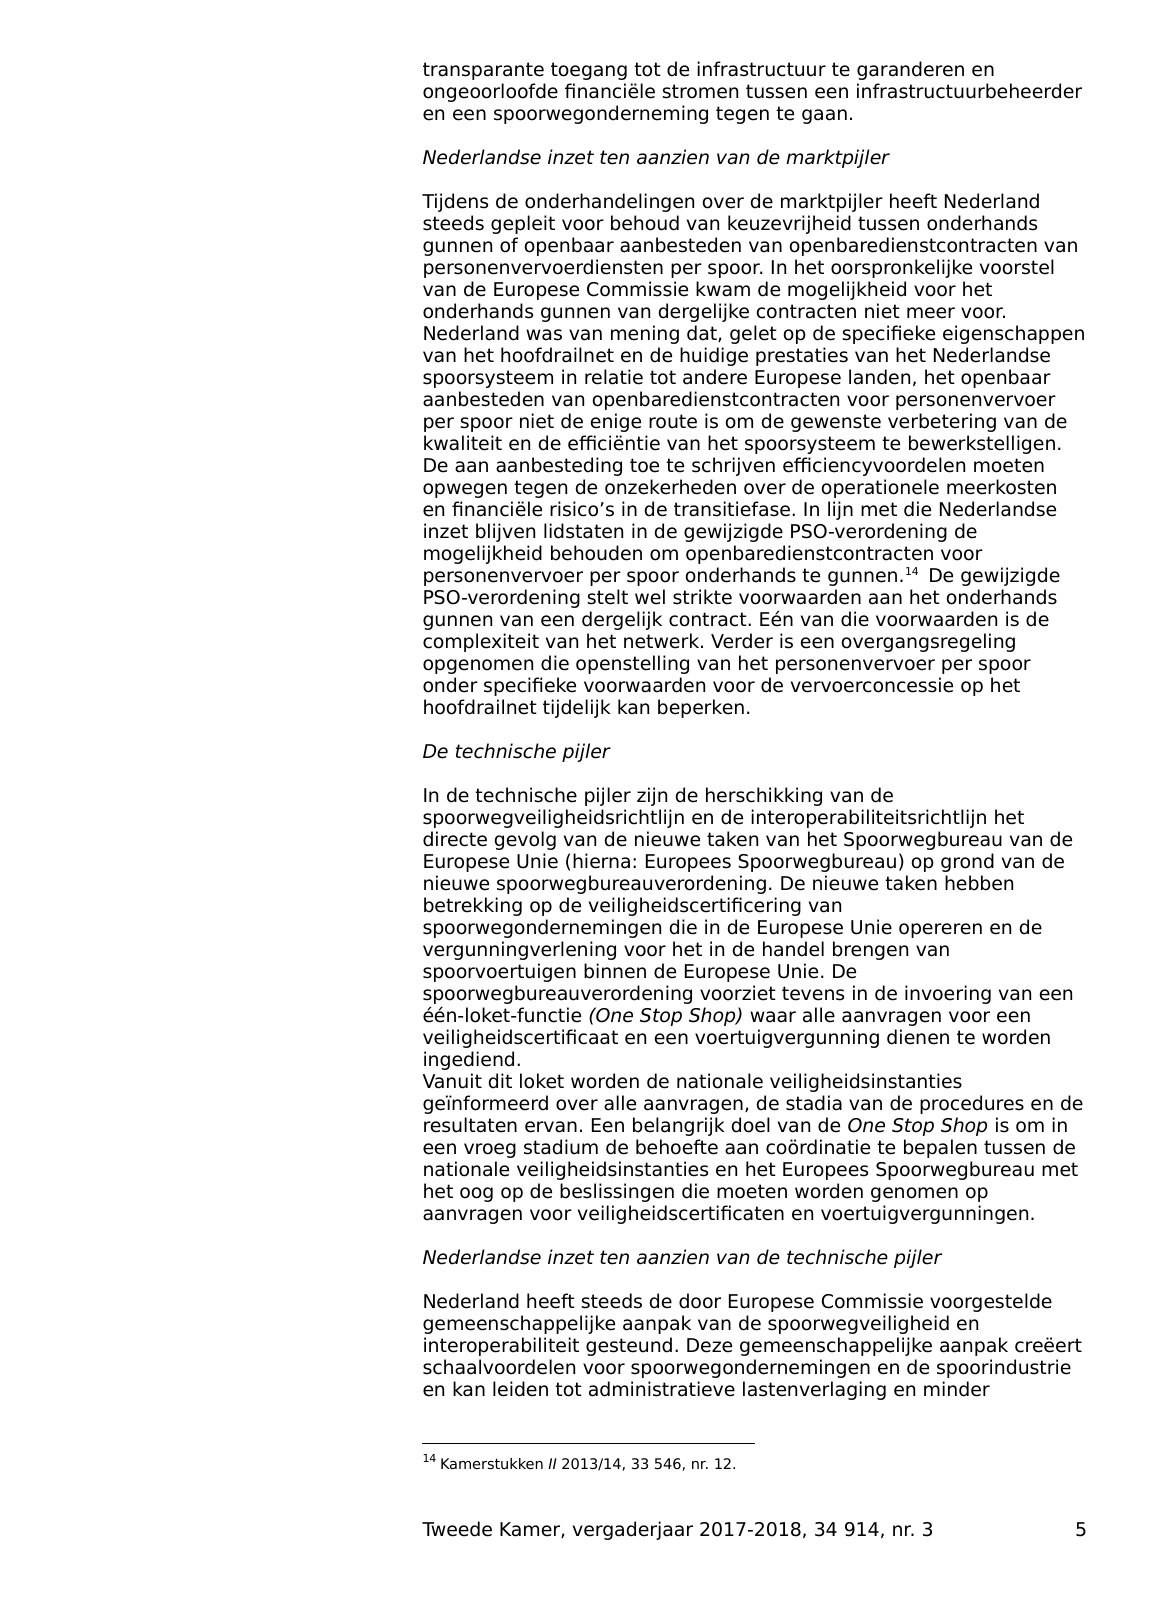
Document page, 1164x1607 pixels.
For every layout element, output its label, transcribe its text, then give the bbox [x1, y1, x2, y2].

subtitle Nederlandse inzet ten aanzien van de marktpijler [422, 147, 1087, 169]
text In de technische pijler zijn de herschikking van de spoorwegveiligheidsrichtlijn en de interoperabiliteitsrichtlijn het directe gevolg van de nieuwe taken van het Spoorwegbureau van de Europese Unie (hierna: Europees Spoorwegbureau) op grond van de nieuwe spoorwegbureauverordening. De nieuwe taken hebben betrekking op de veiligheidscertificering van spoorwegondernemingen die in de Europese Unie opereren en de vergunningverlening voor het in de handel brengen van spoorvoertuigen binnen de Europese Unie. De spoorwegbureauverordening voorziet tevens in de invoering van een één-loket-functie (One Stop Shop) waar alle aanvragen voor een veiligheidscertificaat en een voertuigvergunning dienen te worden ingediend. [422, 785, 1087, 1071]
text Nederland heeft steeds de door Europese Commissie voorgestelde gemeenschappelijke aanpak van de spoorwegveiligheid en interoperabiliteit gesteund. Deze gemeenschappelijke aanpak creëert schaalvoordelen voor spoorwegondernemingen en de spoorindustrie en kan leiden tot administratieve lastenverlaging en minder [422, 1291, 1087, 1401]
subtitle Nederlandse inzet ten aanzien van de technische pijler [422, 1247, 1087, 1269]
text Vanuit dit loket worden de nationale veiligheidsinstanties geïnformeerd over alle aanvragen, de stadia van de procedures en de resultaten ervan. Een belangrijk doel van de One Stop Shop is om in een vroeg stadium de behoefte aan coördinatie te bepalen tussen de nationale veiligheidsinstanties en het Europees Spoorwegbureau met het oog op de beslissingen die moeten worden genomen op aanvragen voor veiligheidscertificaten en voertuigvergunningen. [422, 1071, 1087, 1225]
subtitle De technische pijler [422, 741, 1087, 763]
text Tijdens de onderhandelingen over de marktpijler heeft Nederland steeds gepleit voor behoud van keuzevrijheid tussen onderhands gunnen of openbaar aanbesteden van openbaredienstcontracten van personenvervoerdiensten per spoor. In het oorspronkelijke voorstel van de Europese Commissie kwam de mogelijkheid voor het onderhands gunnen van dergelijke contracten niet meer voor. Nederland was van mening dat, gelet op de specifieke eigenschappen van het hoofdrailnet en de huidige prestaties van het Nederlandse spoorsysteem in relatie tot andere Europese landen, het openbaar aanbesteden van openbaredienstcontracten voor personenvervoer per spoor niet de enige route is om de gewenste verbetering van de kwaliteit en de efficiëntie van het spoorsysteem te bewerkstelligen. De aan aanbesteding toe te schrijven efficiencyvoordelen moeten opwegen tegen de onzekerheden over de operationele meerkosten en financiële risico’s in de transitiefase. In lijn met die Nederlandse inzet blijven lidstaten in de gewijzigde PSO-verordening de mogelijkheid behouden om openbaredienstcontracten voor personenvervoer per spoor onderhands te gunnen. De gewijzigde PSO-verordening stelt wel strikte voorwaarden aan het onderhands gunnen van een dergelijk contract. Eén van die voorwaarden is de complexiteit van het netwerk. Verder is een overgangsregeling opgenomen die openstelling van het personenvervoer per spoor onder specifieke voorwaarden voor de vervoerconcessie op het hoofdrailnet tijdelijk kan beperken. [422, 191, 1087, 719]
text transparante toegang tot de infrastructuur te garanderen en ongeoorloofde financiële stromen tussen een infrastructuurbeheerder en een spoorwegonderneming tegen te gaan. [422, 59, 1087, 125]
text Kamerstukken II 2013/14, 33 546, nr. 12. [422, 1452, 1087, 1474]
